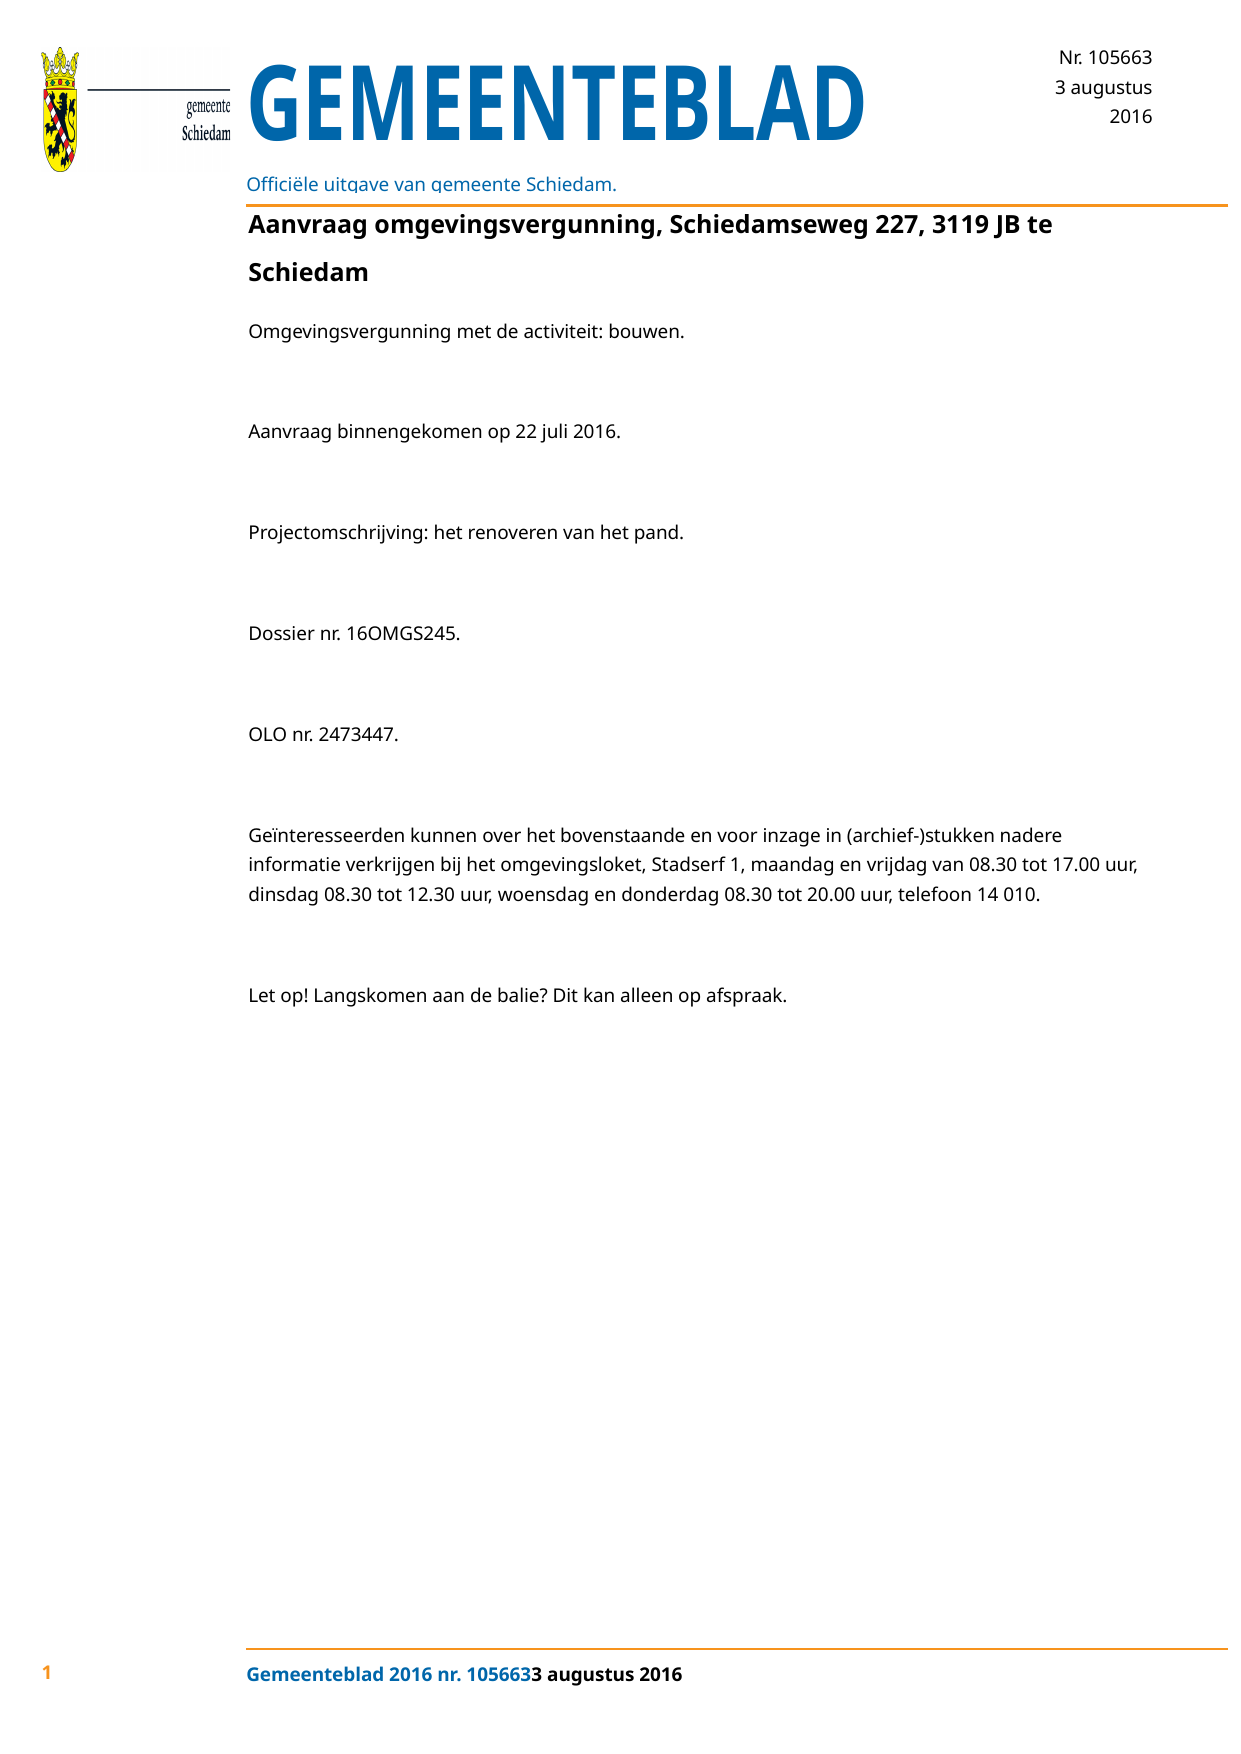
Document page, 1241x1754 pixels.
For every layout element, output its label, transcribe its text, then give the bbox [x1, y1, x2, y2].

text Let op! Langskomen aan de balie? Dit kan alleen op afspraak. [248, 982, 1152, 1008]
text Aanvraag omgevingsvergunning, Schiedamseweg 227, 3119 JB te Schiedam [248, 207, 1152, 288]
text Projectomschrijving: het renoveren van het pand. [248, 519, 1152, 545]
text Omgevingsvergunning met de activiteit: bouwen. [248, 318, 1152, 344]
text Aanvraag binnengekomen op 22 juli 2016. [248, 419, 1152, 444]
text OLO nr. 2473447. [248, 721, 1152, 747]
picture [41, 47, 231, 172]
text Dossier nr. 16OMGS245. [248, 620, 1152, 646]
text Geïnteresseerden kunnen over het bovenstaande en voor inzage in (archief-)stukken nadere informatie verkrijgen bij het omgevingsloket, Stadserf 1, maandag en vrijdag van 08.30 tot 17.00 uur, dinsdag 08.30 tot 12.30 uur, woensdag en donderdag 08.30 tot 20.00 uur, telefoon 14 010. [248, 822, 1152, 907]
